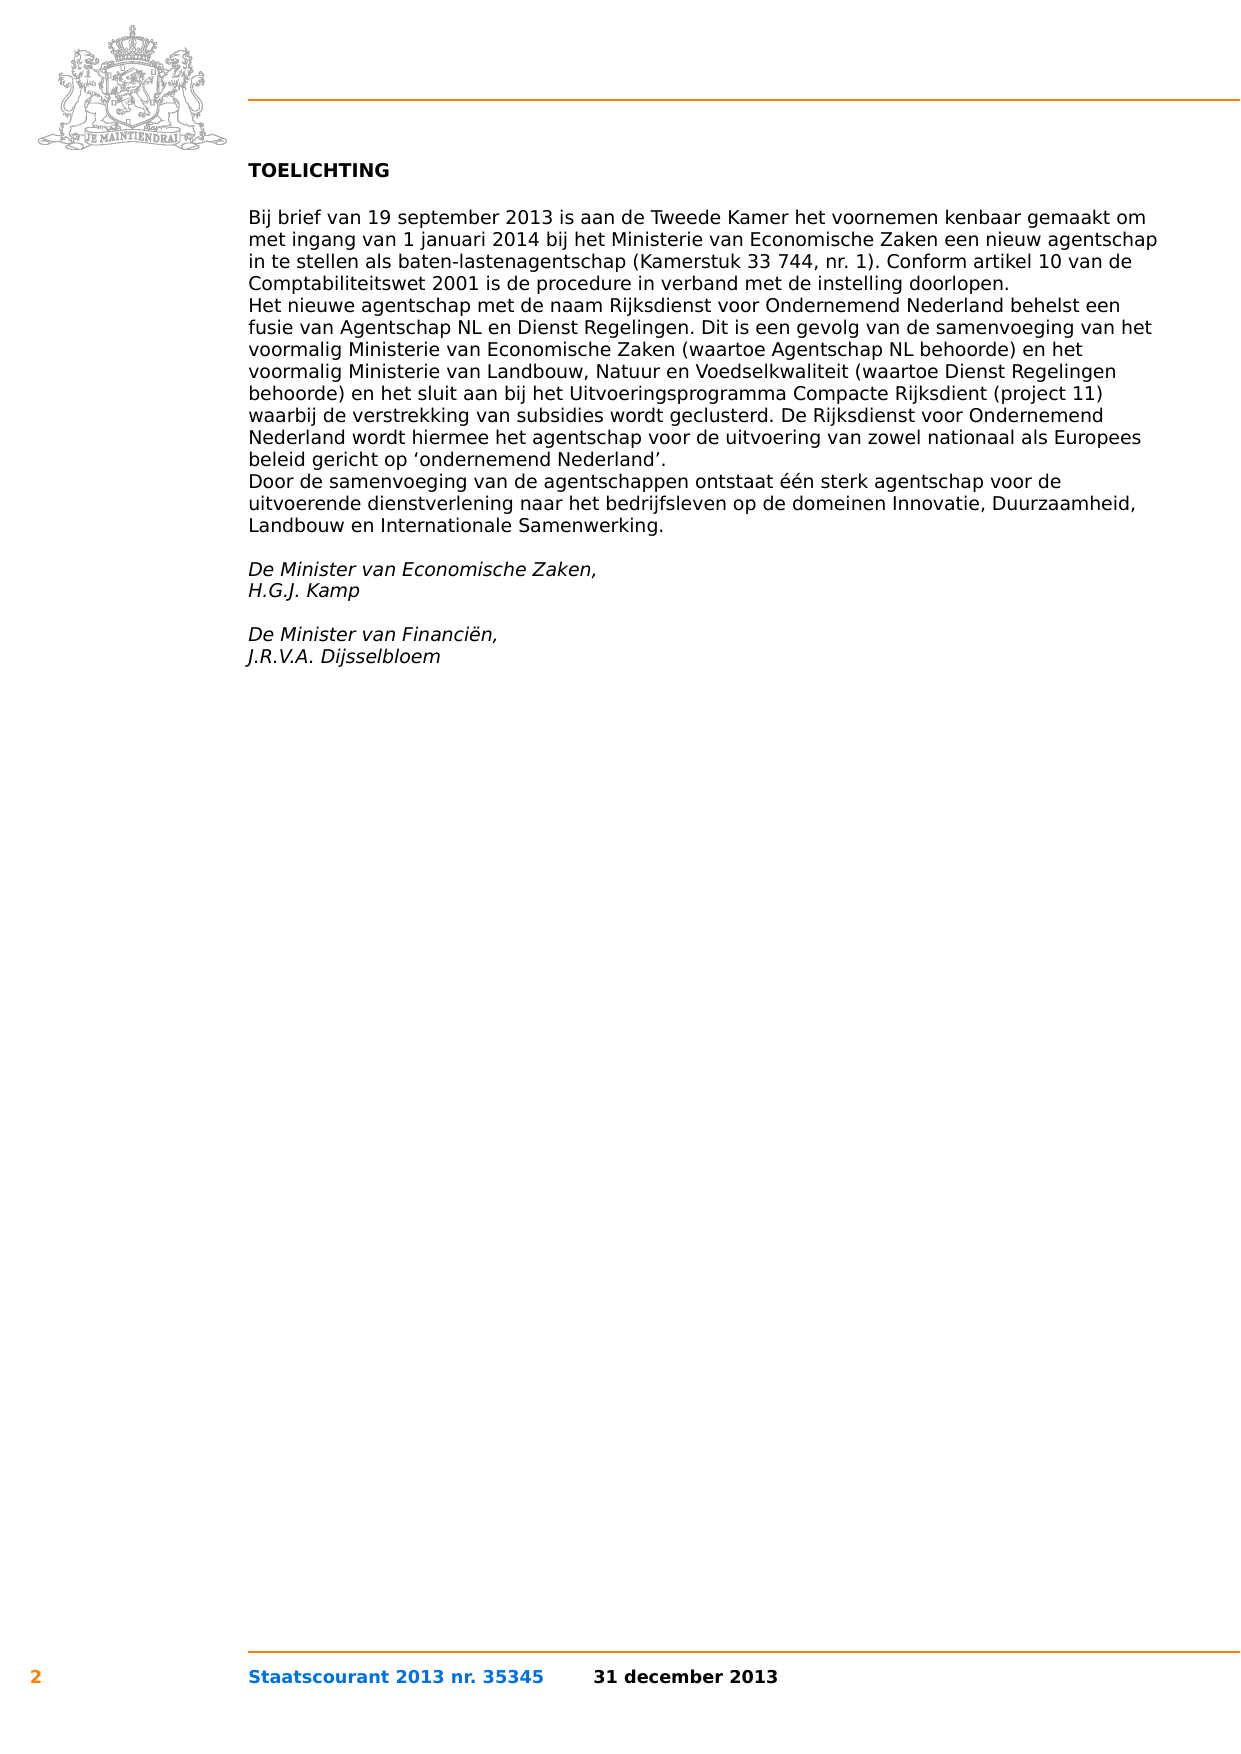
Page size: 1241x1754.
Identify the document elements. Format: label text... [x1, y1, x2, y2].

text Bij brief van 19 september 2013 is aan de Tweede Kamer het voornemen kenbaar gemaakt om met ingang van 1 januari 2014 bij het Ministerie van Economische Zaken een nieuw agentschap in te stellen als baten-lastenagentschap (Kamerstuk 33 744, nr. 1). Conform artikel 10 van de Comptabiliteitswet 2001 is de procedure in verband met de instelling doorlopen. [248, 207, 1163, 295]
text Het nieuwe agentschap met de naam Rijksdienst voor Ondernemend Nederland behelst een fusie van Agentschap NL en Dienst Regelingen. Dit is een gevolg van de samenvoeging van het voormalig Ministerie van Economische Zaken (waartoe Agentschap NL behoorde) en het voormalig Ministerie van Landbouw, Natuur en Voedselkwaliteit (waartoe Dienst Regelingen behoorde) en het sluit aan bij het Uitvoeringsprogramma Compacte Rijksdient (project 11) waarbij de verstrekking van subsidies wordt geclusterd. De Rijksdienst voor Ondernemend Nederland wordt hiermee het agentschap voor de uitvoering van zowel nationaal als Europees beleid gericht op ‘ondernemend Nederland’. [248, 295, 1163, 471]
text De Minister van Financiën, J.R.V.A. Dijsselbloem [248, 624, 1163, 668]
text Door de samenvoeging van de agentschappen ontstaat één sterk agentschap voor de uitvoerende dienstverlening naar het bedrijfsleven op de domeinen Innovatie, Duurzaamheid, Landbouw en Internationale Samenwerking. [248, 471, 1163, 537]
text De Minister van Economische Zaken, H.G.J. Kamp [248, 558, 1163, 602]
subtitle TOELICHTING [248, 160, 1163, 182]
picture [38, 25, 227, 150]
